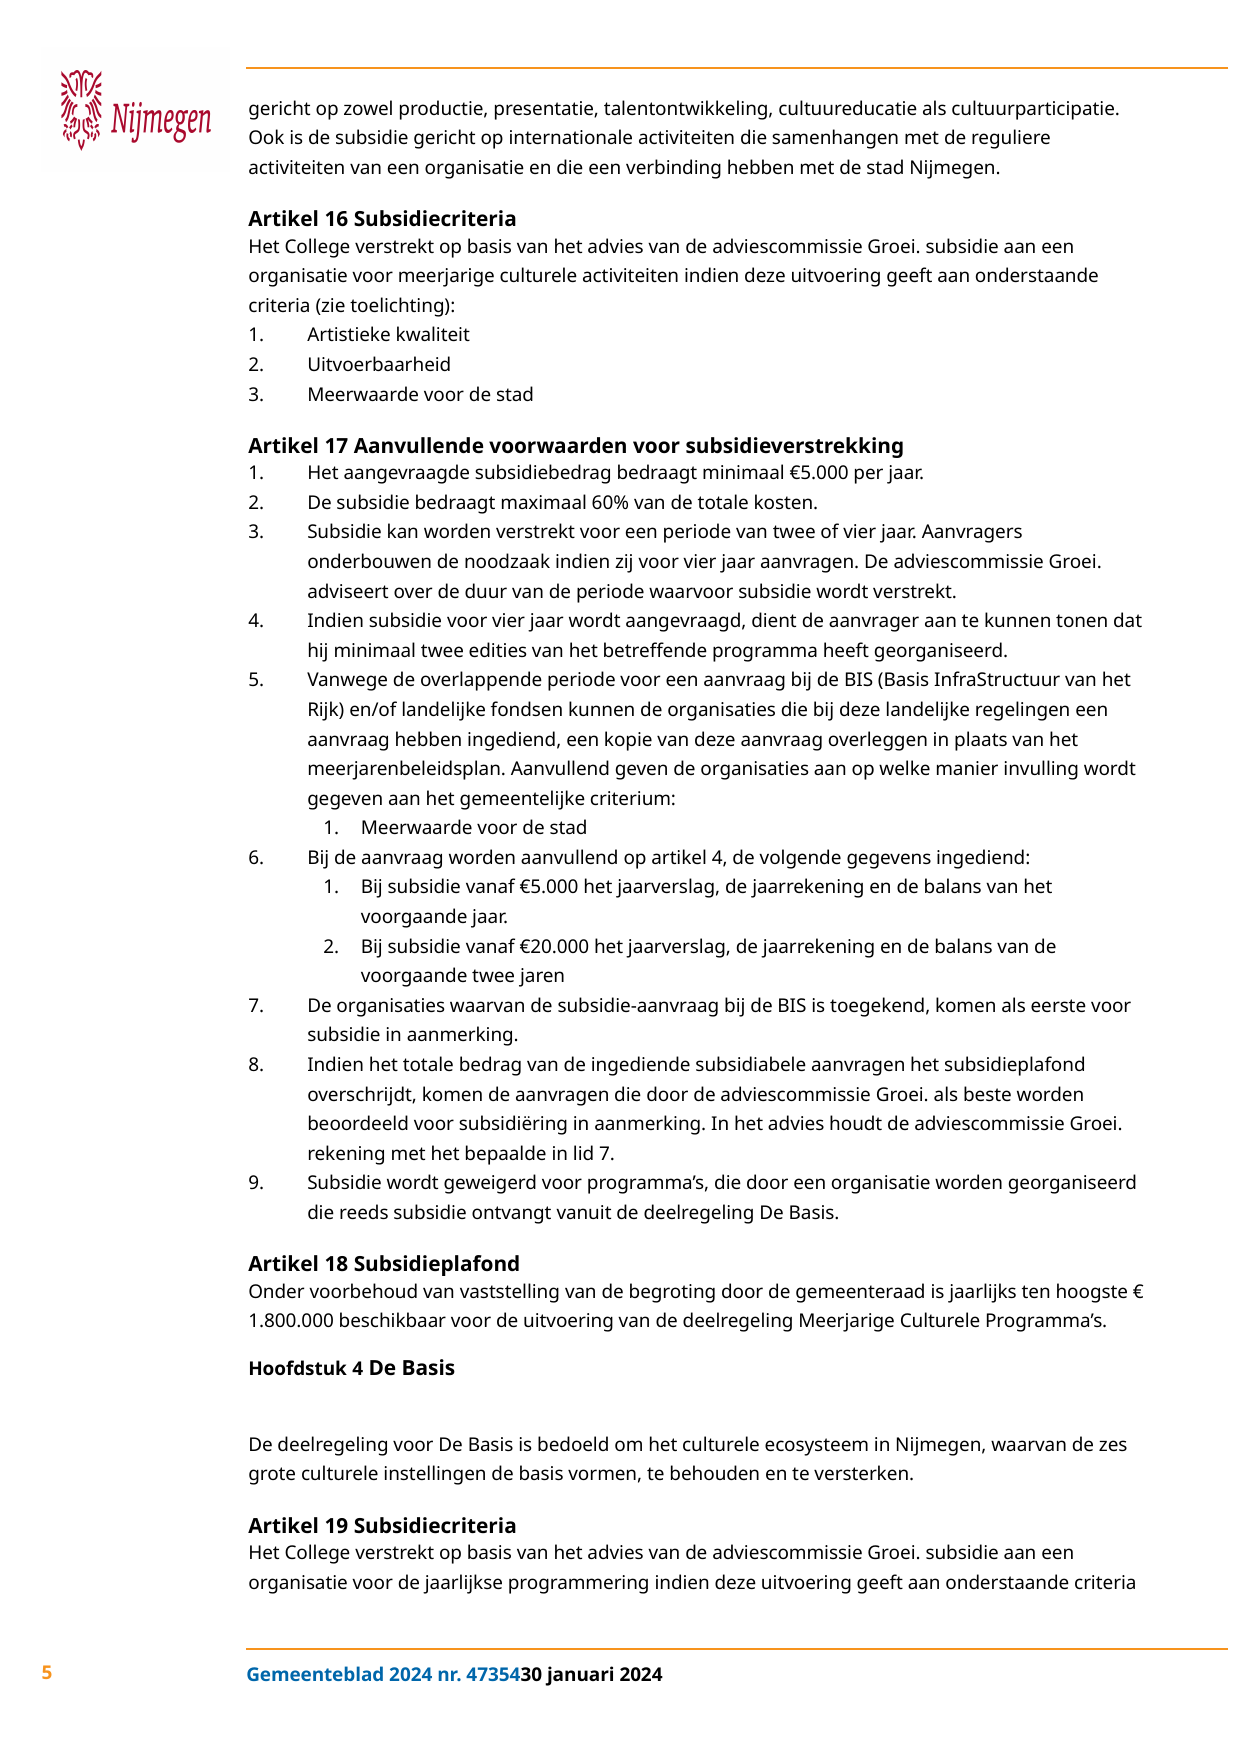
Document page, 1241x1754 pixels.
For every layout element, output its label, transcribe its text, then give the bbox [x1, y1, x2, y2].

list Meerwaarde voor de stad [323, 814, 1152, 840]
list Vanwege de overlappende periode voor een aanvraag bij de BIS (Basis InfraStructuur van het Rijk) en/of landelijke fondsen kunnen de organisaties die bij deze landelijke regelingen een aanvraag hebben ingediend, een kopie van deze aanvraag overleggen in plaats van het meerjarenbeleidsplan. Aanvullend geven de organisaties aan op welke manier invulling wordt gegeven aan het gemeentelijke criterium: [248, 667, 1152, 811]
list Artistieke kwaliteit [248, 322, 1152, 347]
text Artikel 19 Subsidiecriteria [248, 1511, 1152, 1539]
text gericht op zowel productie, presentatie, talentontwikkeling, cultuureducatie als cultuurparticipatie. Ook is de subsidie gericht op internationale activiteiten die samenhangen met de reguliere activiteiten van een organisatie en die een verbinding hebben met de stad Nijmegen. [248, 95, 1152, 180]
list Bij de aanvraag worden aanvullend op artikel 4, de volgende gegevens ingediend: [248, 844, 1152, 870]
list Meerwaarde voor de stad [248, 381, 1152, 406]
list De subsidie bedraagt maximaal 60% van de totale kosten. [248, 489, 1152, 515]
text Onder voorbehoud van vaststelling van de begroting door de gemeenteraad is jaarlijks ten hoogste € 1.800.000 beschikbaar voor de uitvoering van de deelregeling Meerjarige Culturele Programma’s. [248, 1278, 1152, 1333]
text Artikel 16 Subsidiecriteria [248, 204, 1152, 233]
text Het College verstrekt op basis van het advies van de adviescommissie Groei. subsidie aan een organisatie voor de jaarlijkse programmering indien deze uitvoering geeft aan onderstaande criteria [248, 1539, 1152, 1595]
list Uitvoerbaarheid [248, 351, 1152, 377]
text Hoofdstuk 4 De Basis [248, 1353, 1152, 1382]
list Het aangevraagde subsidiebedrag bedraagt minimaal €5.000 per jaar. [248, 459, 1152, 485]
list Subsidie kan worden verstrekt voor een periode van twee of vier jaar. Aanvragers onderbouwen de noodzaak indien zij voor vier jaar aanvragen. De adviescommissie Groei. adviseert over de duur van de periode waarvoor subsidie wordt verstrekt. [248, 519, 1152, 604]
text Artikel 18 Subsidieplafond [248, 1249, 1152, 1278]
list Indien subsidie voor vier jaar wordt aangevraagd, dient de aanvrager aan te kunnen tonen dat hij minimaal twee edities van het betreffende programma heeft georganiseerd. [248, 607, 1152, 663]
list Bij subsidie vanaf €20.000 het jaarverslag, de jaarrekening en de balans van de voorgaande twee jaren [323, 933, 1152, 988]
picture [41, 47, 231, 172]
list De organisaties waarvan de subsidie-aanvraag bij de BIS is toegekend, komen als eerste voor subsidie in aanmerking. [248, 992, 1152, 1047]
list Indien het totale bedrag van de ingediende subsidiabele aanvragen het subsidieplafond overschrijdt, komen de aanvragen die door de adviescommissie Groei. als beste worden beoordeeld voor subsidiëring in aanmerking. In het advies houdt de adviescommissie Groei. rekening met het bepaalde in lid 7. [248, 1051, 1152, 1166]
list Subsidie wordt geweigerd voor programma’s, die door een organisatie worden georganiseerd die reeds subsidie ontvangt vanuit de deelregeling De Basis. [248, 1169, 1152, 1225]
list Bij subsidie vanaf €5.000 het jaarverslag, de jaarrekening en de balans van het voorgaande jaar. [323, 874, 1152, 929]
text Artikel 17 Aanvullende voorwaarden voor subsidieverstrekking [248, 431, 1152, 459]
text Het College verstrekt op basis van het advies van de adviescommissie Groei. subsidie aan een organisatie voor meerjarige culturele activiteiten indien deze uitvoering geeft aan onderstaande criteria (zie toelichting): [248, 233, 1152, 318]
text De deelregeling voor De Basis is bedoeld om het culturele ecosysteem in Nijmegen, waarvan de zes grote culturele instellingen de basis vormen, te behouden en te versterken. [248, 1431, 1152, 1486]
